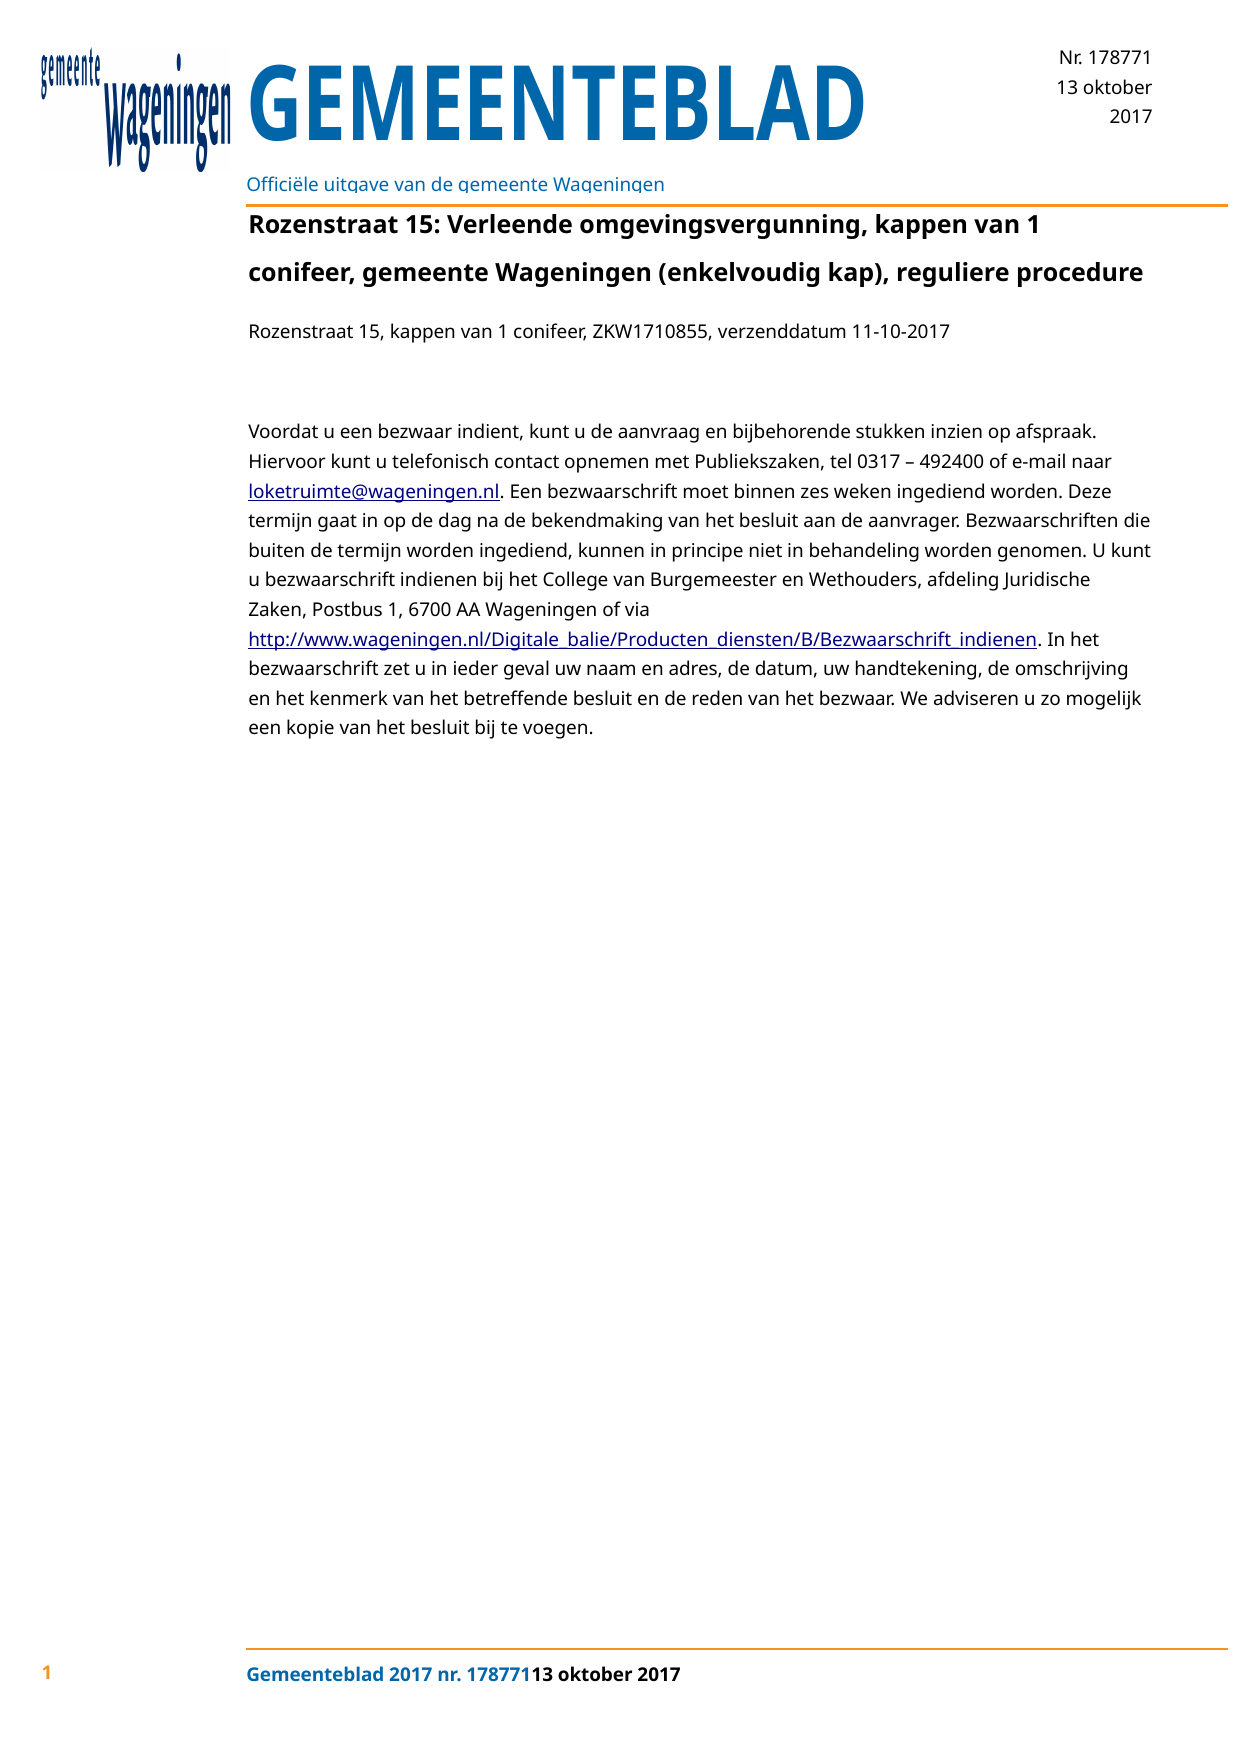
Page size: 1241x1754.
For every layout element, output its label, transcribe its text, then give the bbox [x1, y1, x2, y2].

text Rozenstraat 15, kappen van 1 conifeer, ZKW1710855, verzenddatum 11-10-2017 [248, 318, 1152, 344]
picture [41, 47, 231, 172]
text Voordat u een bezwaar indient, kunt u de aanvraag en bijbehorende stukken inzien op afspraak. Hiervoor kunt u telefonisch contact opnemen met Publiekszaken, tel 0317 – 492400 of e-mail naar loketruimte@wageningen.nl. Een bezwaarschrift moet binnen zes weken ingediend worden. Deze termijn gaat in op de dag na de bekendmaking van het besluit aan de aanvrager. Bezwaarschriften die buiten de termijn worden ingediend, kunnen in principe niet in behandeling worden genomen. U kunt u bezwaarschrift indienen bij het College van Burgemeester en Wethouders, afdeling Juridische Zaken, Postbus 1, 6700 AA Wageningen of via http://www.wageningen.nl/Digitale_balie/Producten_diensten/B/Bezwaarschrift_indienen. In het bezwaarschrift zet u in ieder geval uw naam en adres, de datum, uw handtekening, de omschrijving en het kenmerk van het betreffende besluit en de reden van het bezwaar. We adviseren u zo mogelijk een kopie van het besluit bij te voegen. [248, 419, 1152, 740]
text Rozenstraat 15: Verleende omgevingsvergunning, kappen van 1 conifeer, gemeente Wageningen (enkelvoudig kap), reguliere procedure [248, 207, 1152, 288]
